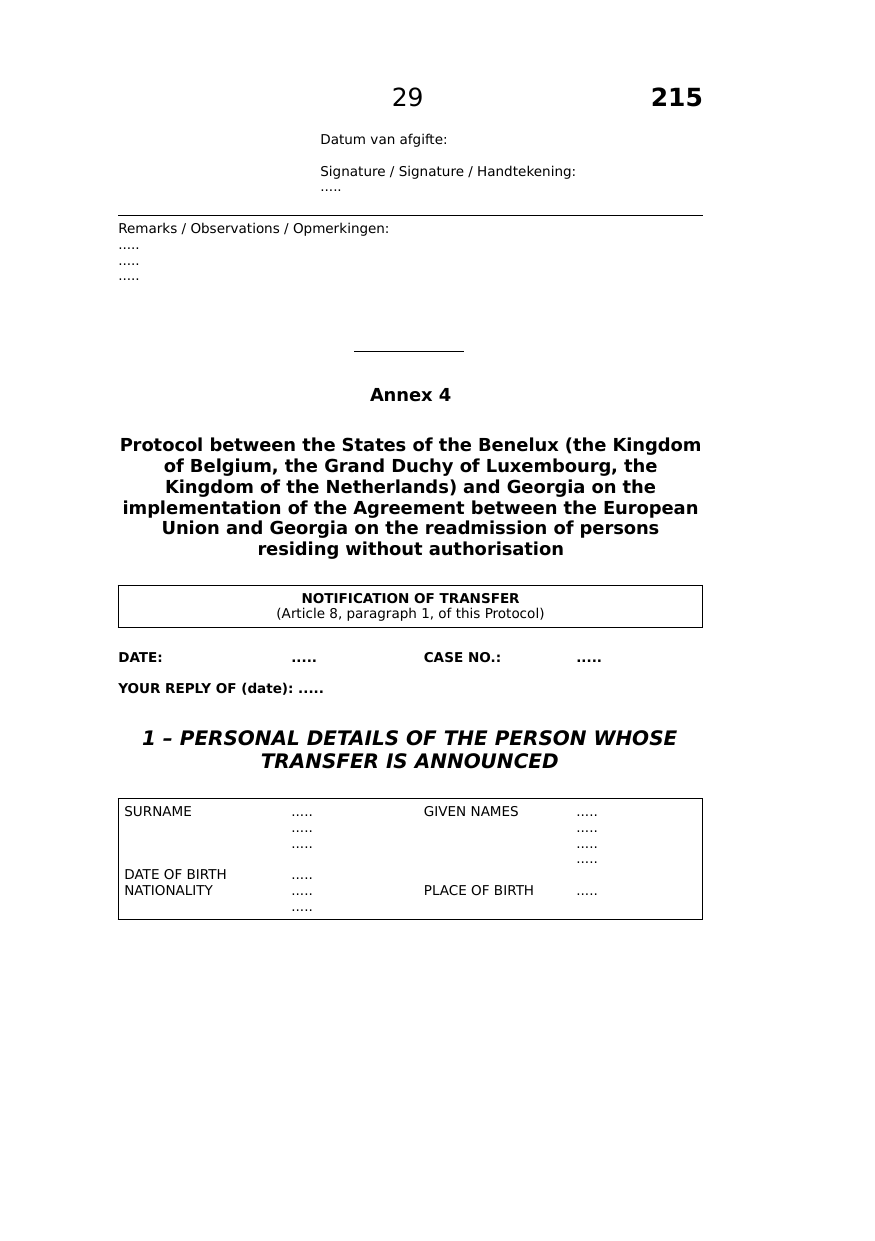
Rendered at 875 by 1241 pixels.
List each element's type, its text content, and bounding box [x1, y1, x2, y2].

table_cell [119, 851, 285, 867]
table_header NOTIFICATION OF TRANSFER (Article 8, paragraph 1, of this Protocol) [119, 586, 702, 627]
subtitle 1 – PERSONAL DETAILS OF THE PERSON WHOSE TRANSFER IS ANNOUNCED [118, 727, 703, 773]
table_cell ..... [118, 268, 314, 284]
table_cell [314, 253, 508, 268]
table_cell ..... [118, 253, 314, 268]
table_cell ..... [285, 899, 418, 919]
table_cell ..... [570, 851, 702, 867]
table_header GIVEN NAMES [418, 799, 570, 820]
table_cell [508, 253, 703, 268]
table_cell PLACE OF BIRTH [418, 883, 570, 898]
table_cell [118, 132, 314, 148]
table_cell [119, 899, 285, 919]
subtitle Annex 4 [118, 384, 703, 405]
subtitle Protocol between the States of the Benelux (the Kingdom of Belgium, the Grand Duchy of Luxembourg, the Kingdom of the Netherlands) and Georgia on the implementation of the Agreement between the European Union and Georgia on the readmission of persons residing without authorisation [118, 435, 703, 560]
table_cell ..... [285, 836, 418, 851]
table_cell ..... [570, 883, 702, 898]
table_cell NATIONALITY [119, 883, 285, 898]
table_cell [508, 237, 703, 252]
table_header ..... [570, 799, 702, 820]
table_cell [314, 148, 508, 163]
table_cell ..... [118, 237, 314, 252]
table_cell [314, 195, 508, 215]
table_cell [285, 851, 418, 867]
table_cell [119, 836, 285, 851]
table_header ..... [285, 799, 418, 820]
table_cell ..... [285, 867, 418, 883]
table_header CASE NO.: [418, 650, 570, 665]
table_cell [570, 665, 703, 681]
table_cell [314, 237, 508, 252]
table_cell Signature / Signature / Handtekening: ..... [314, 163, 703, 195]
table_cell [418, 665, 570, 681]
table_cell [570, 899, 702, 919]
table_cell [508, 148, 703, 163]
table_cell [118, 665, 285, 681]
table_cell [418, 867, 570, 883]
table_cell YOUR REPLY OF (date): ..... [118, 681, 418, 697]
table_cell [418, 820, 570, 836]
table_cell [314, 268, 508, 284]
table_cell [418, 899, 570, 919]
table_cell ..... [570, 820, 702, 836]
table_cell ..... [285, 820, 418, 836]
table_cell [118, 195, 314, 215]
table_cell [118, 148, 314, 163]
table_cell [570, 681, 703, 697]
table_cell ..... [570, 836, 702, 851]
table_cell [418, 681, 570, 697]
table_cell [285, 665, 418, 681]
table_cell Datum van afgifte: [314, 132, 703, 148]
table_cell [508, 216, 703, 237]
table_cell DATE OF BIRTH [119, 867, 285, 883]
table_header DATE: [118, 650, 285, 665]
table_header ..... [570, 650, 703, 665]
table_cell Remarks / Observations / Opmerkingen: [118, 216, 508, 237]
table_cell [418, 851, 570, 867]
table_header SURNAME [119, 799, 285, 820]
table_cell [418, 836, 570, 851]
table_cell [118, 163, 314, 195]
table_cell ..... [285, 883, 418, 898]
table_header ..... [285, 650, 418, 665]
table_cell [508, 195, 703, 215]
table_cell [508, 268, 703, 284]
table_cell [570, 867, 702, 883]
table_cell [119, 820, 285, 836]
